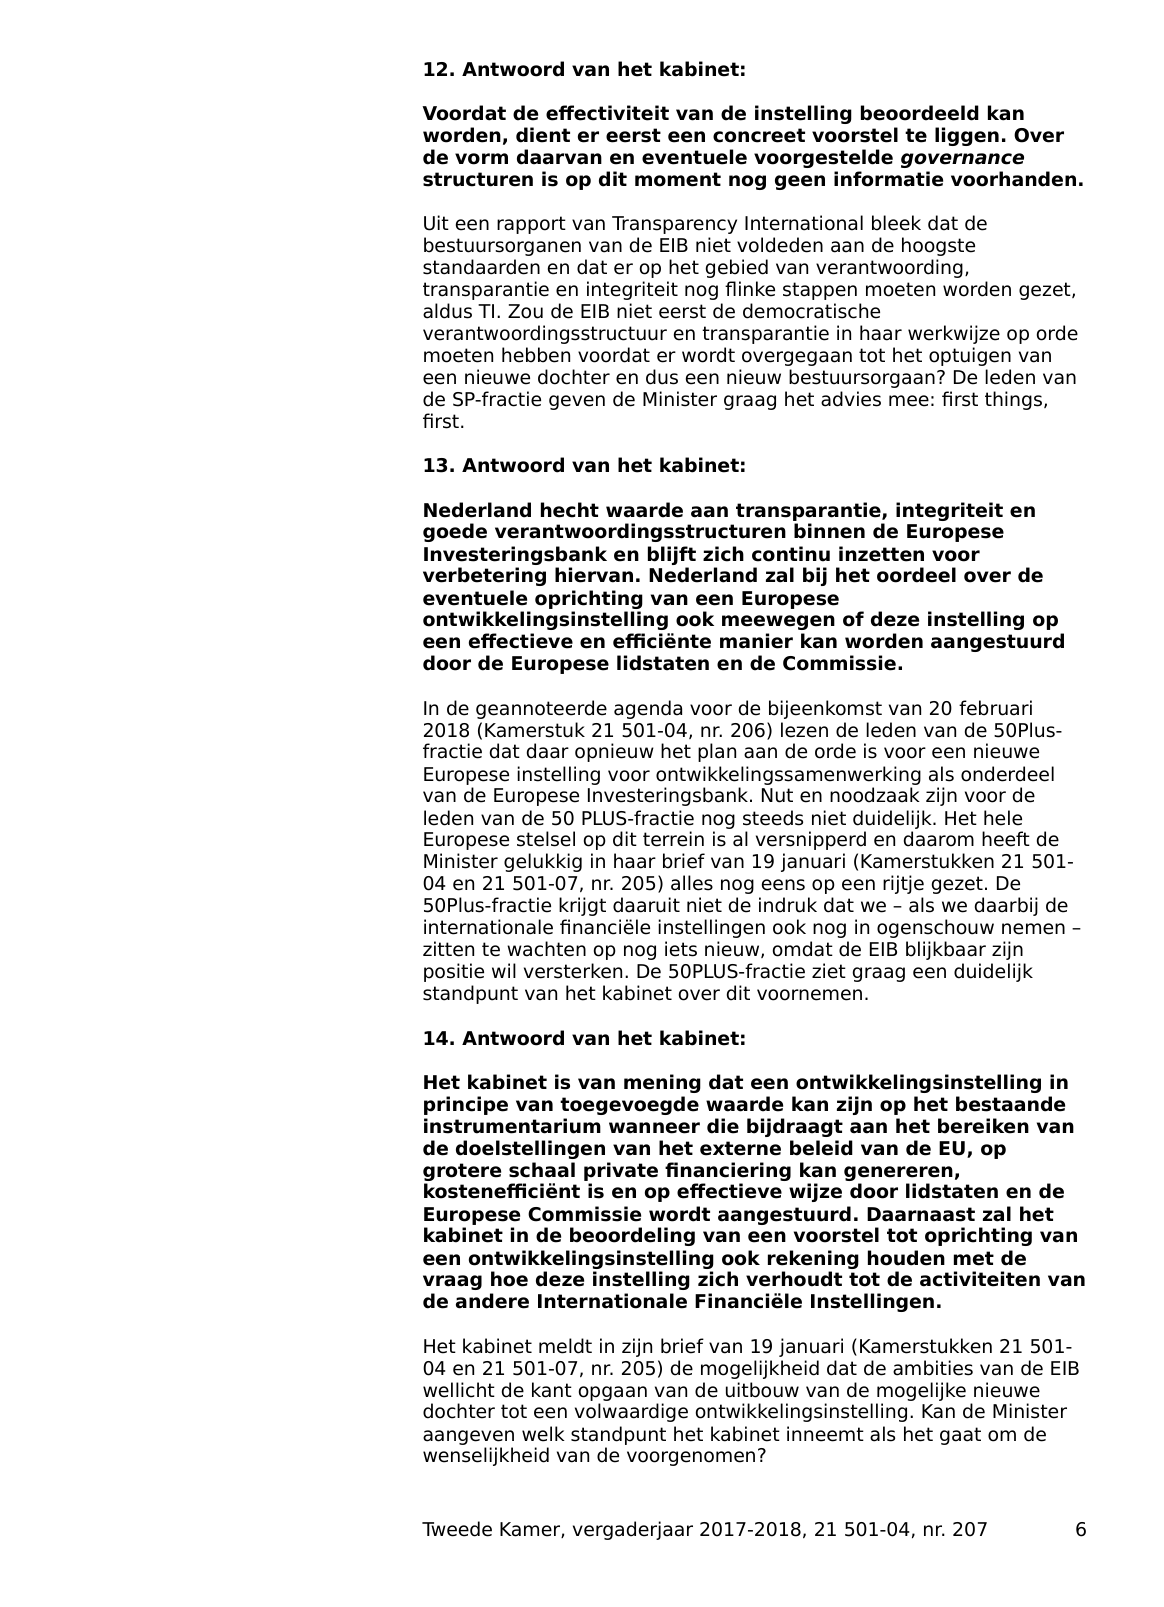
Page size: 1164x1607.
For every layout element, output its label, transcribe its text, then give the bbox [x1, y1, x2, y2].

text 13. Antwoord van het kabinet: [422, 455, 1087, 477]
text In de geannoteerde agenda voor de bijeenkomst van 20 februari 2018 (Kamerstuk 21 501-04, nr. 206) lezen de leden van de 50Plus-fractie dat daar opnieuw het plan aan de orde is voor een nieuwe Europese instelling voor ontwikkelingssamenwerking als onderdeel van de Europese Investeringsbank. Nut en noodzaak zijn voor de leden van de 50 PLUS-fractie nog steeds niet duidelijk. Het hele Europese stelsel op dit terrein is al versnipperd en daarom heeft de Minister gelukkig in haar brief van 19 januari (Kamerstukken 21 501-04 en 21 501-07, nr. 205) alles nog eens op een rijtje gezet. De 50Plus-fractie krijgt daaruit niet de indruk dat we – als we daarbij de internationale financiële instellingen ook nog in ogenschouw nemen – zitten te wachten op nog iets nieuw, omdat de EIB blijkbaar zijn positie wil versterken. De 50PLUS-fractie ziet graag een duidelijk standpunt van het kabinet over dit voornemen. [422, 697, 1087, 1005]
text Het kabinet is van mening dat een ontwikkelingsinstelling in principe van toegevoegde waarde kan zijn op het bestaande instrumentarium wanneer die bijdraagt aan het bereiken van de doelstellingen van het externe beleid van de EU, op grotere schaal private financiering kan genereren, kostenefficiënt is en op effectieve wijze door lidstaten en de Europese Commissie wordt aangestuurd. Daarnaast zal het kabinet in de beoordeling van een voorstel tot oprichting van een ontwikkelingsinstelling ook rekening houden met de vraag hoe deze instelling zich verhoudt tot de activiteiten van de andere Internationale Financiële Instellingen. [422, 1072, 1087, 1313]
text Uit een rapport van Transparency International bleek dat de bestuursorganen van de EIB niet voldeden aan de hoogste standaarden en dat er op het gebied van verantwoording, transparantie en integriteit nog flinke stappen moeten worden gezet, aldus TI. Zou de EIB niet eerst de democratische verantwoordingsstructuur en transparantie in haar werkwijze op orde moeten hebben voordat er wordt overgegaan tot het optuigen van een nieuwe dochter en dus een nieuw bestuursorgaan? De leden van de SP-fractie geven de Minister graag het advies mee: first things, first. [422, 213, 1087, 433]
text 12. Antwoord van het kabinet: [422, 59, 1087, 81]
text Het kabinet meldt in zijn brief van 19 januari (Kamerstukken 21 501-04 en 21 501-07, nr. 205) de mogelijkheid dat de ambities van de EIB wellicht de kant opgaan van de uitbouw van de mogelijke nieuwe dochter tot een volwaardige ontwikkelingsinstelling. Kan de Minister aangeven welk standpunt het kabinet inneemt als het gaat om de wenselijkheid van de voorgenomen? [422, 1336, 1087, 1467]
text Voordat de effectiviteit van de instelling beoordeeld kan worden, dient er eerst een concreet voorstel te liggen. Over de vorm daarvan en eventuele voorgestelde governance structuren is op dit moment nog geen informatie voorhanden. [422, 103, 1087, 191]
text Nederland hecht waarde aan transparantie, integriteit en goede verantwoordingsstructuren binnen de Europese Investeringsbank en blijft zich continu inzetten voor verbetering hiervan. Nederland zal bij het oordeel over de eventuele oprichting van een Europese ontwikkelingsinstelling ook meewegen of deze instelling op een effectieve en efficiënte manier kan worden aangestuurd door de Europese lidstaten en de Commissie. [422, 499, 1087, 675]
text 14. Antwoord van het kabinet: [422, 1027, 1087, 1049]
